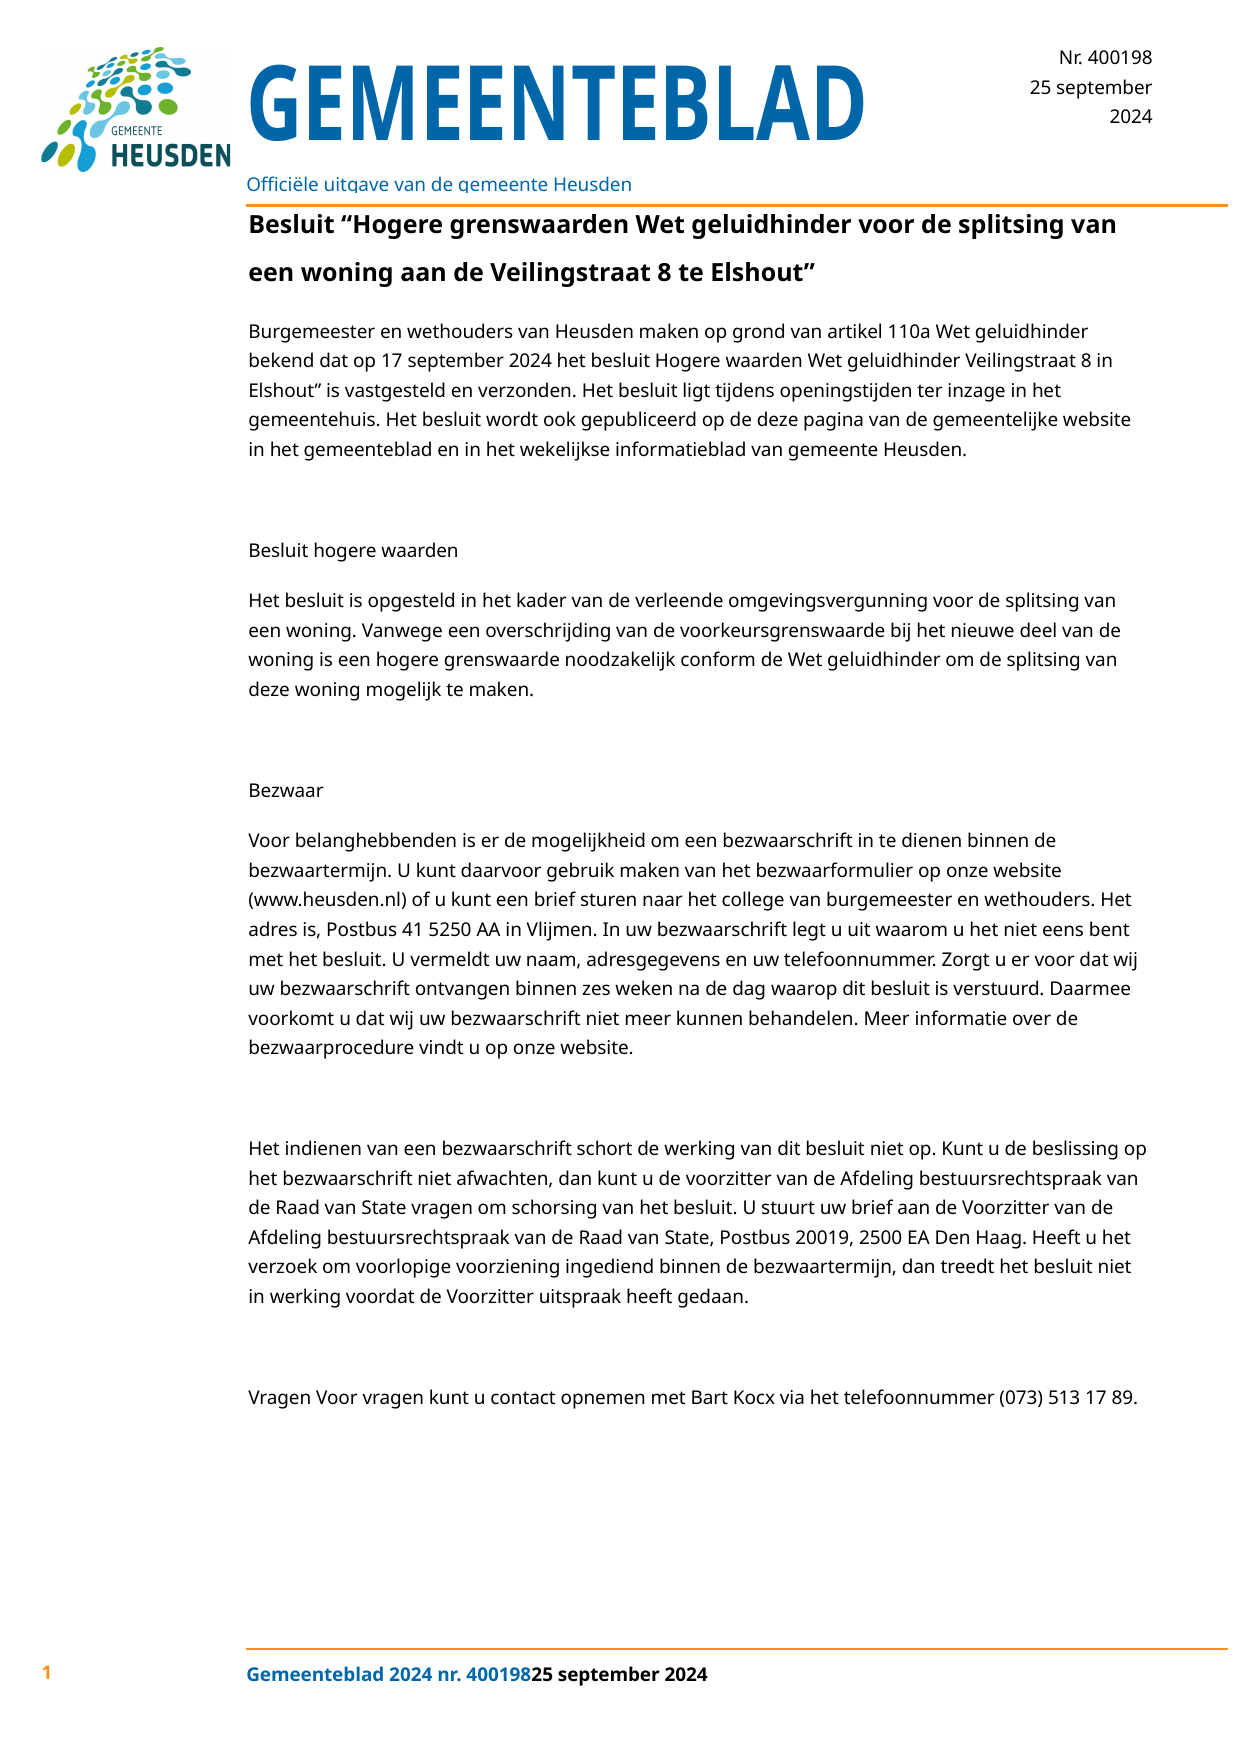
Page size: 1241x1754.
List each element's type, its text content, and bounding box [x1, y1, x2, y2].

text Besluit hogere waarden [248, 537, 1152, 563]
text Besluit “Hogere grenswaarden Wet geluidhinder voor de splitsing van een woning aan de Veilingstraat 8 te Elshout” [248, 207, 1152, 288]
text Het besluit is opgesteld in het kader van de verleende omgevingsvergunning voor de splitsing van een woning. Vanwege een overschrijding van de voorkeursgrenswaarde bij het nieuwe deel van de woning is een hogere grenswaarde noodzakelijk conform de Wet geluidhinder om de splitsing van deze woning mogelijk te maken. [248, 587, 1152, 702]
text Bezwaar [248, 777, 1152, 803]
text Het indienen van een bezwaarschrift schort de werking van dit besluit niet op. Kunt u de beslissing op het bezwaarschrift niet afwachten, dan kunt u de voorzitter van de Afdeling bestuursrechtspraak van de Raad van State vragen om schorsing van het besluit. U stuurt uw brief aan de Voorzitter van de Afdeling bestuursrechtspraak van de Raad van State, Postbus 20019, 2500 EA Den Haag. Heeft u het verzoek om voorlopige voorziening ingediend binnen de bezwaartermijn, dan treedt het besluit niet in werking voordat de Voorzitter uitspraak heeft gedaan. [248, 1135, 1152, 1309]
picture [41, 47, 231, 172]
text Burgemeester en wethouders van Heusden maken op grond van artikel 110a Wet geluidhinder bekend dat op 17 september 2024 het besluit Hogere waarden Wet geluidhinder Veilingstraat 8 in Elshout” is vastgesteld en verzonden. Het besluit ligt tijdens openingstijden ter inzage in het gemeentehuis. Het besluit wordt ook gepubliceerd op de deze pagina van de gemeentelijke website in het gemeenteblad en in het wekelijkse informatieblad van gemeente Heusden. [248, 318, 1152, 462]
text Voor belanghebbenden is er de mogelijkheid om een bezwaarschrift in te dienen binnen de bezwaartermijn. U kunt daarvoor gebruik maken van het bezwaarformulier op onze website (www.heusden.nl) of u kunt een brief sturen naar het college van burgemeester en wethouders. Het adres is, Postbus 41 5250 AA in Vlijmen. In uw bezwaarschrift legt u uit waarom u het niet eens bent met het besluit. U vermeldt uw naam, adresgegevens en uw telefoonnummer. Zorgt u er voor dat wij uw bezwaarschrift ontvangen binnen zes weken na de dag waarop dit besluit is verstuurd. Daarmee voorkomt u dat wij uw bezwaarschrift niet meer kunnen behandelen. Meer informatie over de bezwaarprocedure vindt u op onze website. [248, 827, 1152, 1060]
text Vragen Voor vragen kunt u contact opnemen met Bart Kocx via het telefoonnummer (073) 513 17 89. [248, 1384, 1152, 1410]
